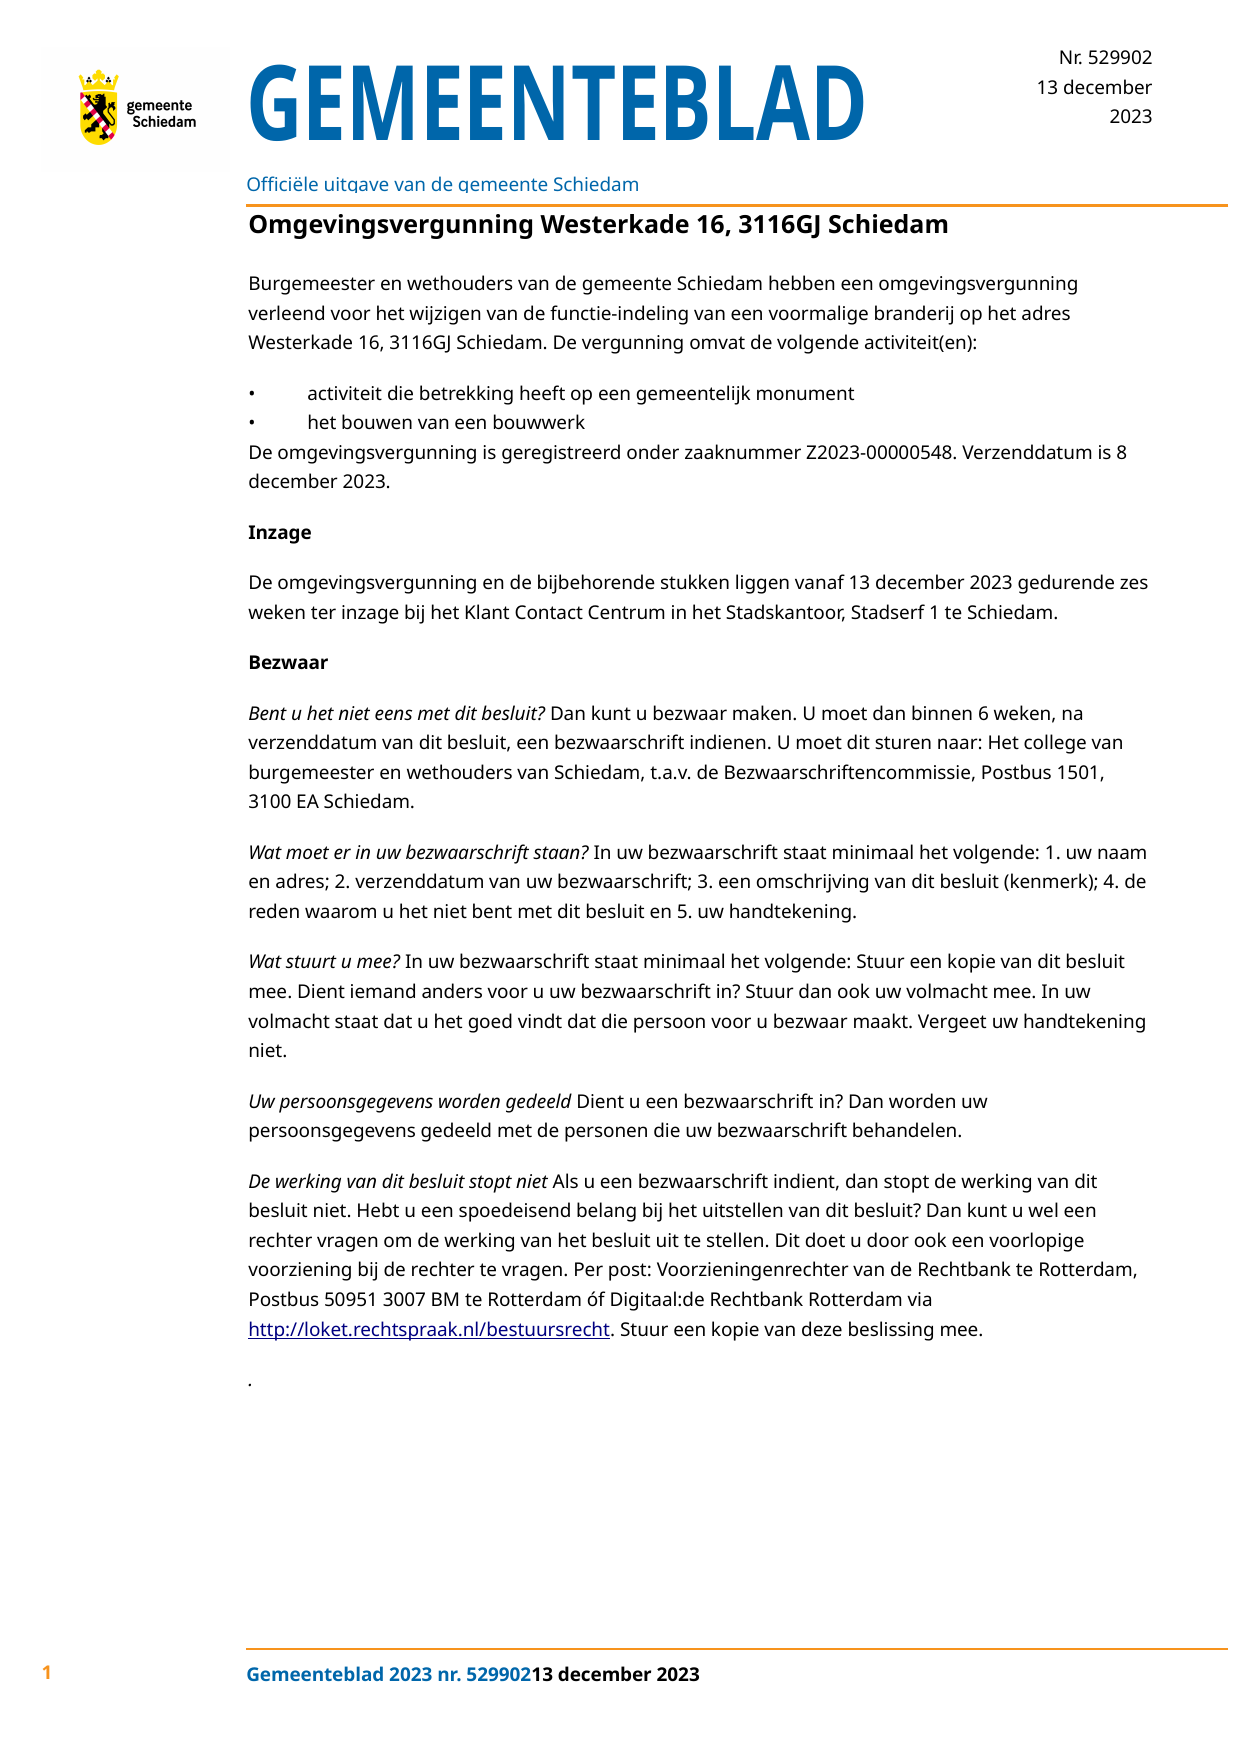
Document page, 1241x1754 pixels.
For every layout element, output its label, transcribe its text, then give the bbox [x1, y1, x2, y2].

text De omgevingsvergunning en de bijbehorende stukken liggen vanaf 13 december 2023 gedurende zes weken ter inzage bij het Klant Contact Centrum in het Stadskantoor, Stadserf 1 te Schiedam. [248, 569, 1152, 625]
text De omgevingsvergunning is geregistreerd onder zaaknummer Z2023-00000548. Verzenddatum is 8 december 2023. [248, 439, 1152, 494]
list activiteit die betrekking heeft op een gemeentelijk monument [248, 380, 1152, 406]
text Bezwaar [248, 649, 1152, 675]
text Wat stuurt u mee? In uw bezwaarschrift staat minimaal het volgende: Stuur een kopie van dit besluit mee. Dient iemand anders voor u uw bezwaarschrift in? Stuur dan ook uw volmacht mee. In uw volmacht staat dat u het goed vindt dat die persoon voor u bezwaar maakt. Vergeet uw handtekening niet. [248, 949, 1152, 1063]
text Omgevingsvergunning Westerkade 16, 3116GJ Schiedam [248, 207, 1152, 241]
text . [248, 1366, 1152, 1392]
text Burgemeester en wethouders van de gemeente Schiedam hebben een omgevingsvergunning verleend voor het wijzigen van de functie-indeling van een voormalige branderij op het adres Westerkade 16, 3116GJ Schiedam. De vergunning omvat de volgende activiteit(en): [248, 270, 1152, 355]
picture [41, 47, 231, 172]
text De werking van dit besluit stopt niet Als u een bezwaarschrift indient, dan stopt de werking van dit besluit niet. Hebt u een spoedeisend belang bij het uitstellen van dit besluit? Dan kunt u wel een rechter vragen om de werking van het besluit uit te stellen. Dit doet u door ook een voorlopige voorziening bij de rechter te vragen. Per post: Voorzieningenrechter van de Rechtbank te Rotterdam, Postbus 50951 3007 BM te Rotterdam óf Digitaal:de Rechtbank Rotterdam via http://loket.rechtspraak.nl/bestuursrecht. Stuur een kopie van deze beslissing mee. [248, 1168, 1152, 1341]
text Inzage [248, 519, 1152, 545]
list het bouwen van een bouwwerk [248, 409, 1152, 435]
text Wat moet er in uw bezwaarschrift staan? In uw bezwaarschrift staat minimaal het volgende: 1. uw naam en adres; 2. verzenddatum van uw bezwaarschrift; 3. een omschrijving van dit besluit (kenmerk); 4. de reden waarom u het niet bent met dit besluit en 5. uw handtekening. [248, 839, 1152, 924]
text Bent u het niet eens met dit besluit? Dan kunt u bezwaar maken. U moet dan binnen 6 weken, na verzenddatum van dit besluit, een bezwaarschrift indienen. U moet dit sturen naar: Het college van burgemeester en wethouders van Schiedam, t.a.v. de Bezwaarschriftencommissie, Postbus 1501, 3100 EA Schiedam. [248, 700, 1152, 814]
text Uw persoonsgegevens worden gedeeld Dient u een bezwaarschrift in? Dan worden uw persoonsgegevens gedeeld met de personen die uw bezwaarschrift behandelen. [248, 1088, 1152, 1143]
